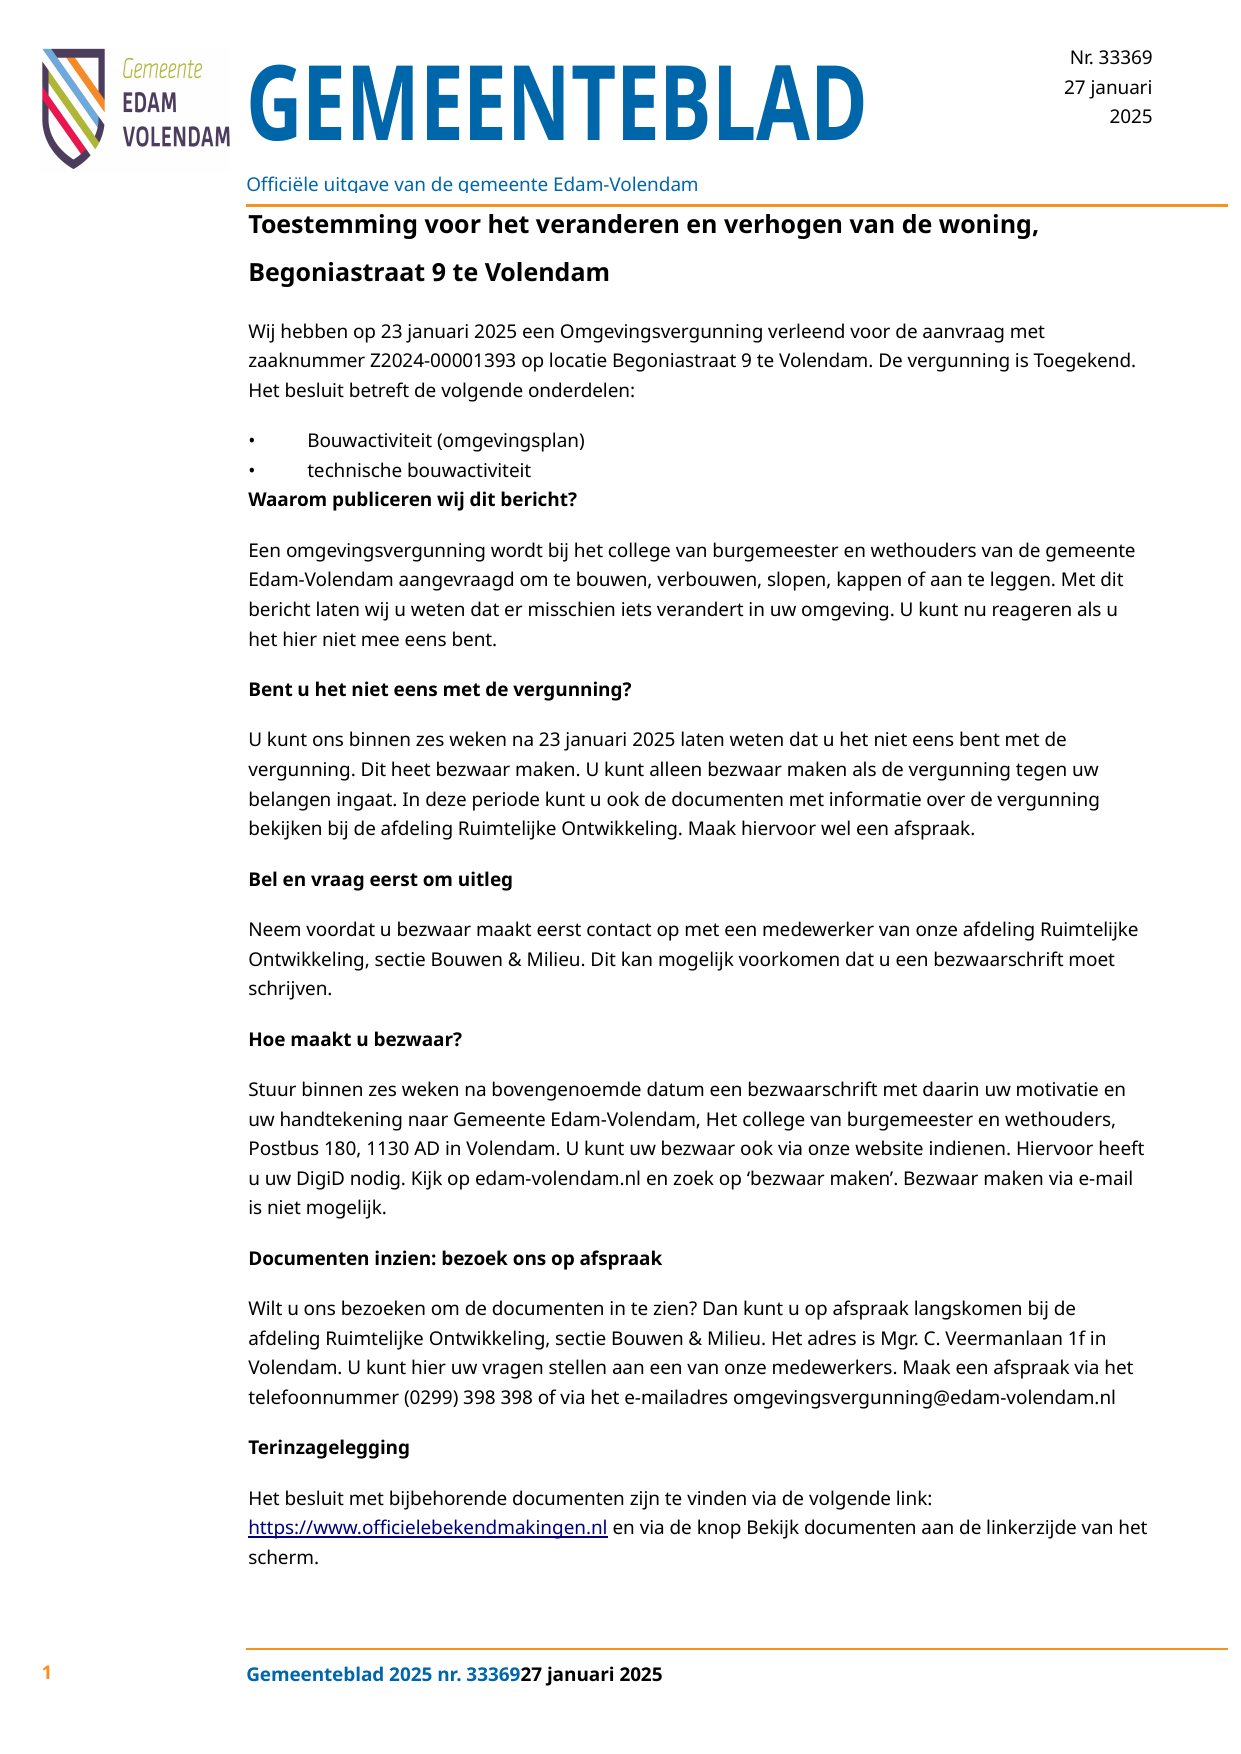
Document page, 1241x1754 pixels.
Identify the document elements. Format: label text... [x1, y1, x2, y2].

text Wij hebben op 23 januari 2025 een Omgevingsvergunning verleend voor de aanvraag met zaaknummer Z2024-00001393 op locatie Begoniastraat 9 te Volendam. De vergunning is Toegekend. Het besluit betreft de volgende onderdelen: [248, 318, 1152, 403]
text Waarom publiceren wij dit bericht? [248, 487, 1152, 512]
text U kunt ons binnen zes weken na 23 januari 2025 laten weten dat u het niet eens bent met de vergunning. Dit heet bezwaar maken. U kunt alleen bezwaar maken als de vergunning tegen uw belangen ingaat. In deze periode kunt u ook de documenten met informatie over de vergunning bekijken bij de afdeling Ruimtelijke Ontwikkeling. Maak hiervoor wel een afspraak. [248, 727, 1152, 841]
text Toestemming voor het veranderen en verhogen van de woning, Begoniastraat 9 te Volendam [248, 207, 1152, 288]
picture [41, 47, 231, 172]
text Bent u het niet eens met de vergunning? [248, 676, 1152, 702]
list Bouwactiviteit (omgevingsplan) [248, 427, 1152, 453]
text Hoe maakt u bezwaar? [248, 1026, 1152, 1052]
text Documenten inzien: bezoek ons op afspraak [248, 1245, 1152, 1271]
text Een omgevingsvergunning wordt bij het college van burgemeester en wethouders van de gemeente Edam-Volendam aangevraagd om te bouwen, verbouwen, slopen, kappen of aan te leggen. Met dit bericht laten wij u weten dat er misschien iets verandert in uw omgeving. U kunt nu reageren als u het hier niet mee eens bent. [248, 537, 1152, 652]
text Bel en vraag eerst om uitleg [248, 866, 1152, 892]
text Wilt u ons bezoeken om de documenten in te zien? Dan kunt u op afspraak langskomen bij de afdeling Ruimtelijke Ontwikkeling, sectie Bouwen & Milieu. Het adres is Mgr. C. Veermanlaan 1f in Volendam. U kunt hier uw vragen stellen aan een van onze medewerkers. Maak een afspraak via het telefoonnummer (0299) 398 398 of via het e-mailadres omgevingsvergunning@edam-volendam.nl [248, 1295, 1152, 1410]
text Het besluit met bijbehorende documenten zijn te vinden via de volgende link: https://www.officielebekendmakingen.nl en via de knop Bekijk documenten aan de linkerzijde van het scherm. [248, 1485, 1152, 1570]
list technische bouwactiviteit [248, 457, 1152, 483]
text Neem voordat u bezwaar maakt eerst contact op met een medewerker van onze afdeling Ruimtelijke Ontwikkeling, sectie Bouwen & Milieu. Dit kan mogelijk voorkomen dat u een bezwaarschrift moet schrijven. [248, 916, 1152, 1001]
text Stuur binnen zes weken na bovengenoemde datum een bezwaarschrift met daarin uw motivatie en uw handtekening naar Gemeente Edam-Volendam, Het college van burgemeester en wethouders, Postbus 180, 1130 AD in Volendam. U kunt uw bezwaar ook via onze website indienen. Hiervoor heeft u uw DigiD nodig. Kijk op edam-volendam.nl en zoek op ‘bezwaar maken’. Bezwaar maken via e-mail is niet mogelijk. [248, 1076, 1152, 1220]
text Terinzagelegging [248, 1434, 1152, 1460]
